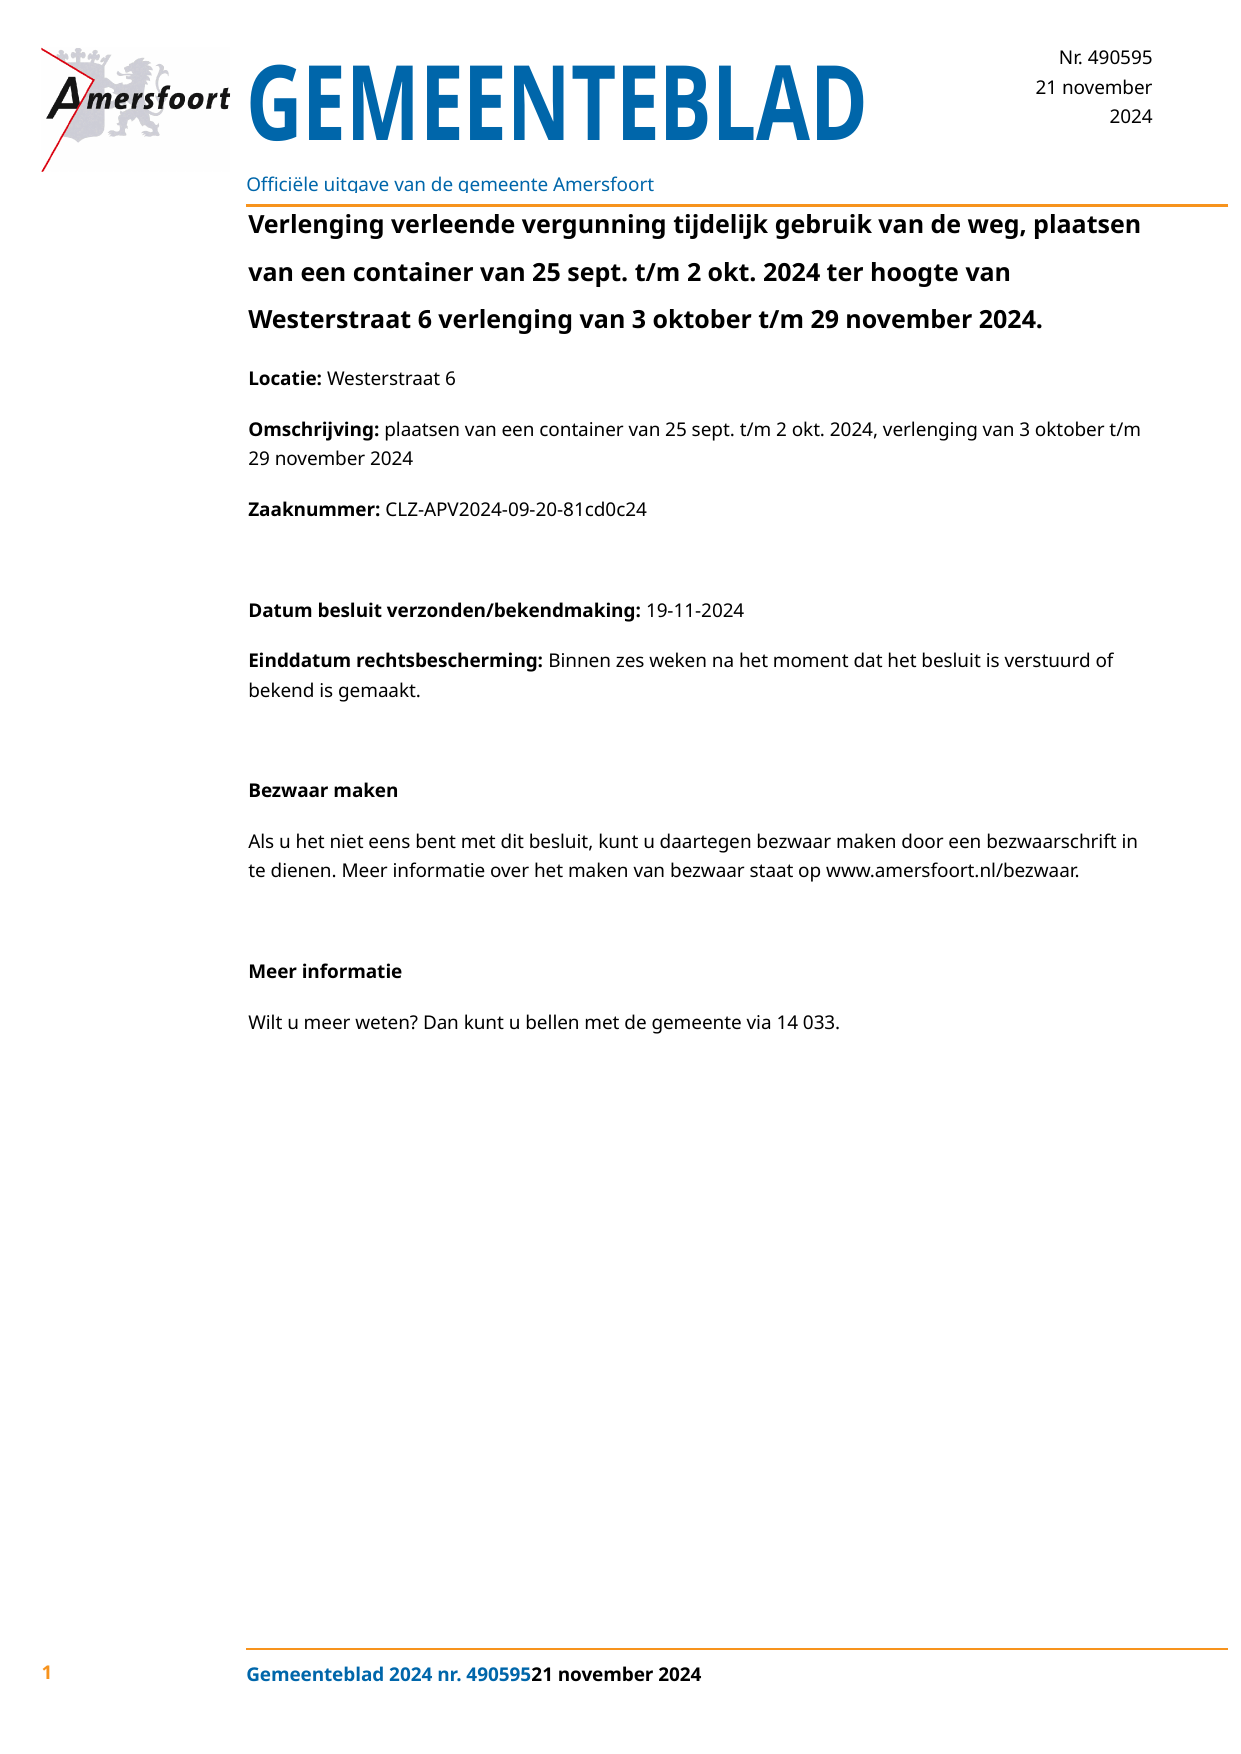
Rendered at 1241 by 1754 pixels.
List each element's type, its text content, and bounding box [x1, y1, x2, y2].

text Als u het niet eens bent met dit besluit, kunt u daartegen bezwaar maken door een bezwaarschrift in te dienen. Meer informatie over het maken van bezwaar staat op www.amersfoort.nl/bezwaar. [248, 828, 1152, 883]
text Meer informatie [248, 958, 1152, 984]
text Verlenging verleende vergunning tijdelijk gebruik van de weg, plaatsen van een container van 25 sept. t/m 2 okt. 2024 ter hoogte van Westerstraat 6 verlenging van 3 oktober t/m 29 november 2024. [248, 207, 1152, 336]
text Locatie: Westerstraat 6 [248, 366, 1152, 391]
text Omschrijving: plaatsen van een container van 25 sept. t/m 2 okt. 2024, verlenging van 3 oktober t/m 29 november 2024 [248, 416, 1152, 471]
picture [41, 47, 231, 172]
text Datum besluit verzonden/bekendmaking: 19-11-2024 [248, 597, 1152, 622]
text Wilt u meer weten? Dan kunt u bellen met de gemeente via 14 033. [248, 1009, 1152, 1034]
text Einddatum rechtsbescherming: Binnen zes weken na het moment dat het besluit is verstuurd of bekend is gemaakt. [248, 647, 1152, 702]
text Zaaknummer: CLZ-APV2024-09-20-81cd0c24 [248, 496, 1152, 522]
text Bezwaar maken [248, 778, 1152, 803]
